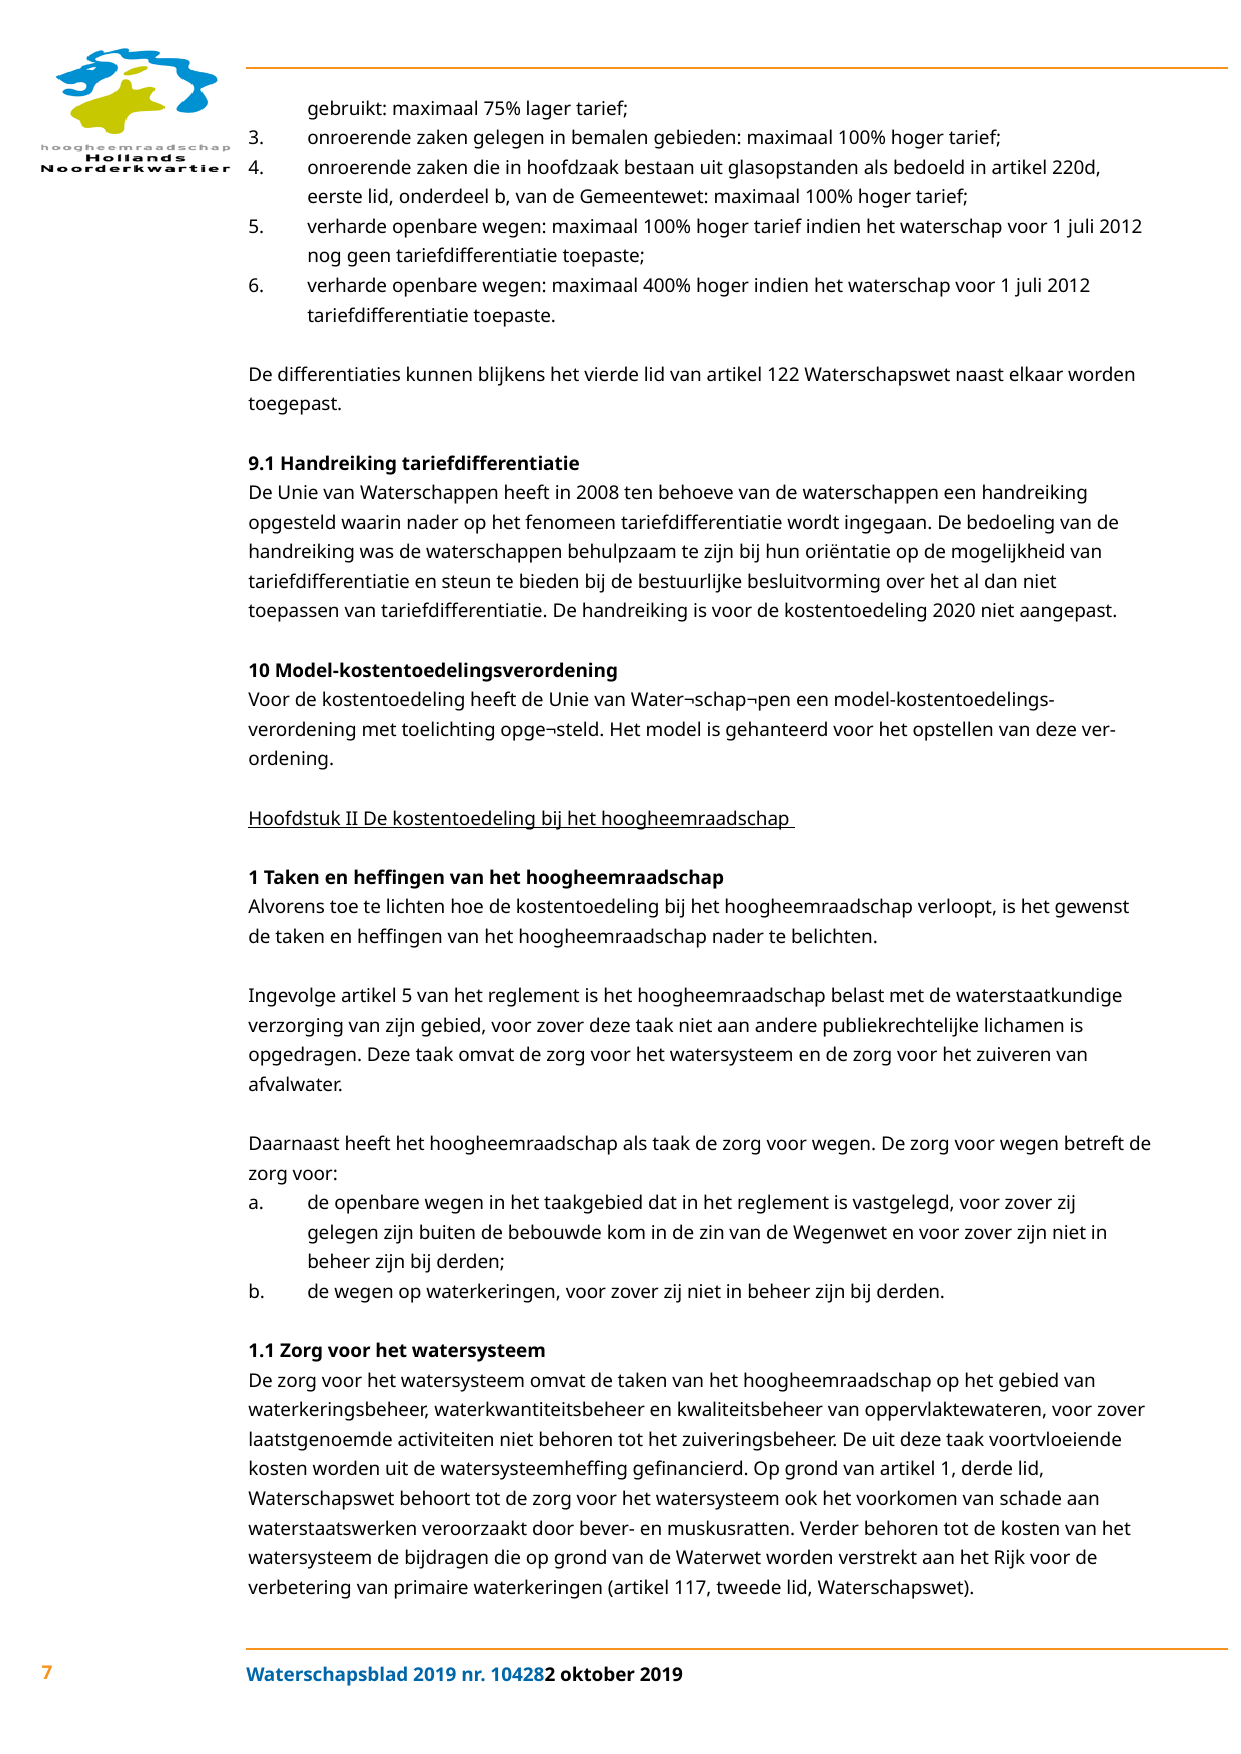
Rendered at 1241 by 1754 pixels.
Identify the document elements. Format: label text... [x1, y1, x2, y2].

list gebruikt: maximaal 75% lager tarief; [248, 95, 1152, 121]
text 10 Model-kostentoedelingsverordening [248, 657, 1152, 683]
text De differentiaties kunnen blijkens het vierde lid van artikel 122 Waterschapswet naast elkaar worden toegepast. [248, 361, 1152, 416]
list de openbare wegen in het taakgebied dat in het reglement is vastgelegd, voor zover zij gelegen zijn buiten de bebouwde kom in de zin van de Wegenwet en voor zover zijn niet in beheer zijn bij derden; [248, 1189, 1152, 1274]
list verharde openbare wegen: maximaal 400% hoger indien het waterschap voor 1 juli 2012 tariefdifferentiatie toepaste. [248, 272, 1152, 328]
text 1.1 Zorg voor het watersysteem [248, 1337, 1152, 1363]
list onroerende zaken die in hoofdzaak bestaan uit glasopstanden als bedoeld in artikel 220d, eerste lid, onderdeel b, van de Gemeentewet: maximaal 100% hoger tarief; [248, 154, 1152, 209]
picture [41, 47, 231, 172]
text Hoofdstuk II De kostentoedeling bij het hoogheemraadschap [248, 805, 1152, 831]
text De Unie van Waterschappen heeft in 2008 ten behoeve van de waterschappen een handreiking opgesteld waarin nader op het fenomeen tariefdifferentiatie wordt ingegaan. De bedoeling van de handreiking was de waterschappen behulpzaam te zijn bij hun oriëntatie op de mogelijkheid van tariefdifferentiatie en steun te bieden bij de bestuurlijke besluitvorming over het al dan niet toepassen van tariefdifferentiatie. De handreiking is voor de kostentoedeling 2020 niet aangepast. [248, 479, 1152, 623]
list onroerende zaken gelegen in bemalen gebieden: maximaal 100% hoger tarief; [248, 124, 1152, 150]
text Daarnaast heeft het hoogheemraadschap als taak de zorg voor wegen. De zorg voor wegen betreft de zorg voor: [248, 1130, 1152, 1186]
text Alvorens toe te lichten hoe de kostentoedeling bij het hoogheemraadschap verloopt, is het gewenst de taken en heffingen van het hoogheemraadschap nader te belichten. [248, 893, 1152, 949]
text De zorg voor het watersysteem omvat de taken van het hoogheemraadschap op het gebied van waterkeringsbeheer, waterkwantiteitsbeheer en kwaliteitsbeheer van oppervlaktewateren, voor zover laatstgenoemde activiteiten niet behoren tot het zuiveringsbeheer. De uit deze taak voortvloeiende kosten worden uit de watersysteemheffing gefinancierd. Op grond van artikel 1, derde lid, Waterschapswet behoort tot de zorg voor het watersysteem ook het voorkomen van schade aan waterstaatswerken veroorzaakt door bever- en muskusratten. Verder behoren tot de kosten van het watersysteem de bijdragen die op grond van de Waterwet worden verstrekt aan het Rijk voor de verbetering van primaire waterkeringen (artikel 117, tweede lid, Waterschapswet). [248, 1367, 1152, 1600]
list de wegen op waterkeringen, voor zover zij niet in beheer zijn bij derden. [248, 1278, 1152, 1304]
text Voor de kostentoedeling heeft de Unie van Water¬schap¬pen een model-kostentoedelings-verordening met toelichting opge¬steld. Het model is gehanteerd voor het opstellen van deze ver-ordening. [248, 686, 1152, 771]
text 9.1 Handreiking tariefdifferentiatie [248, 450, 1152, 476]
text 1 Taken en heffingen van het hoogheemraadschap [248, 864, 1152, 890]
list verharde openbare wegen: maximaal 100% hoger tarief indien het waterschap voor 1 juli 2012 nog geen tariefdifferentiatie toepaste; [248, 213, 1152, 268]
text Ingevolge artikel 5 van het reglement is het hoogheemraadschap belast met de waterstaatkundige verzorging van zijn gebied, voor zover deze taak niet aan andere publiekrechtelijke lichamen is opgedragen. Deze taak omvat de zorg voor het watersysteem en de zorg voor het zuiveren van afvalwater. [248, 982, 1152, 1097]
